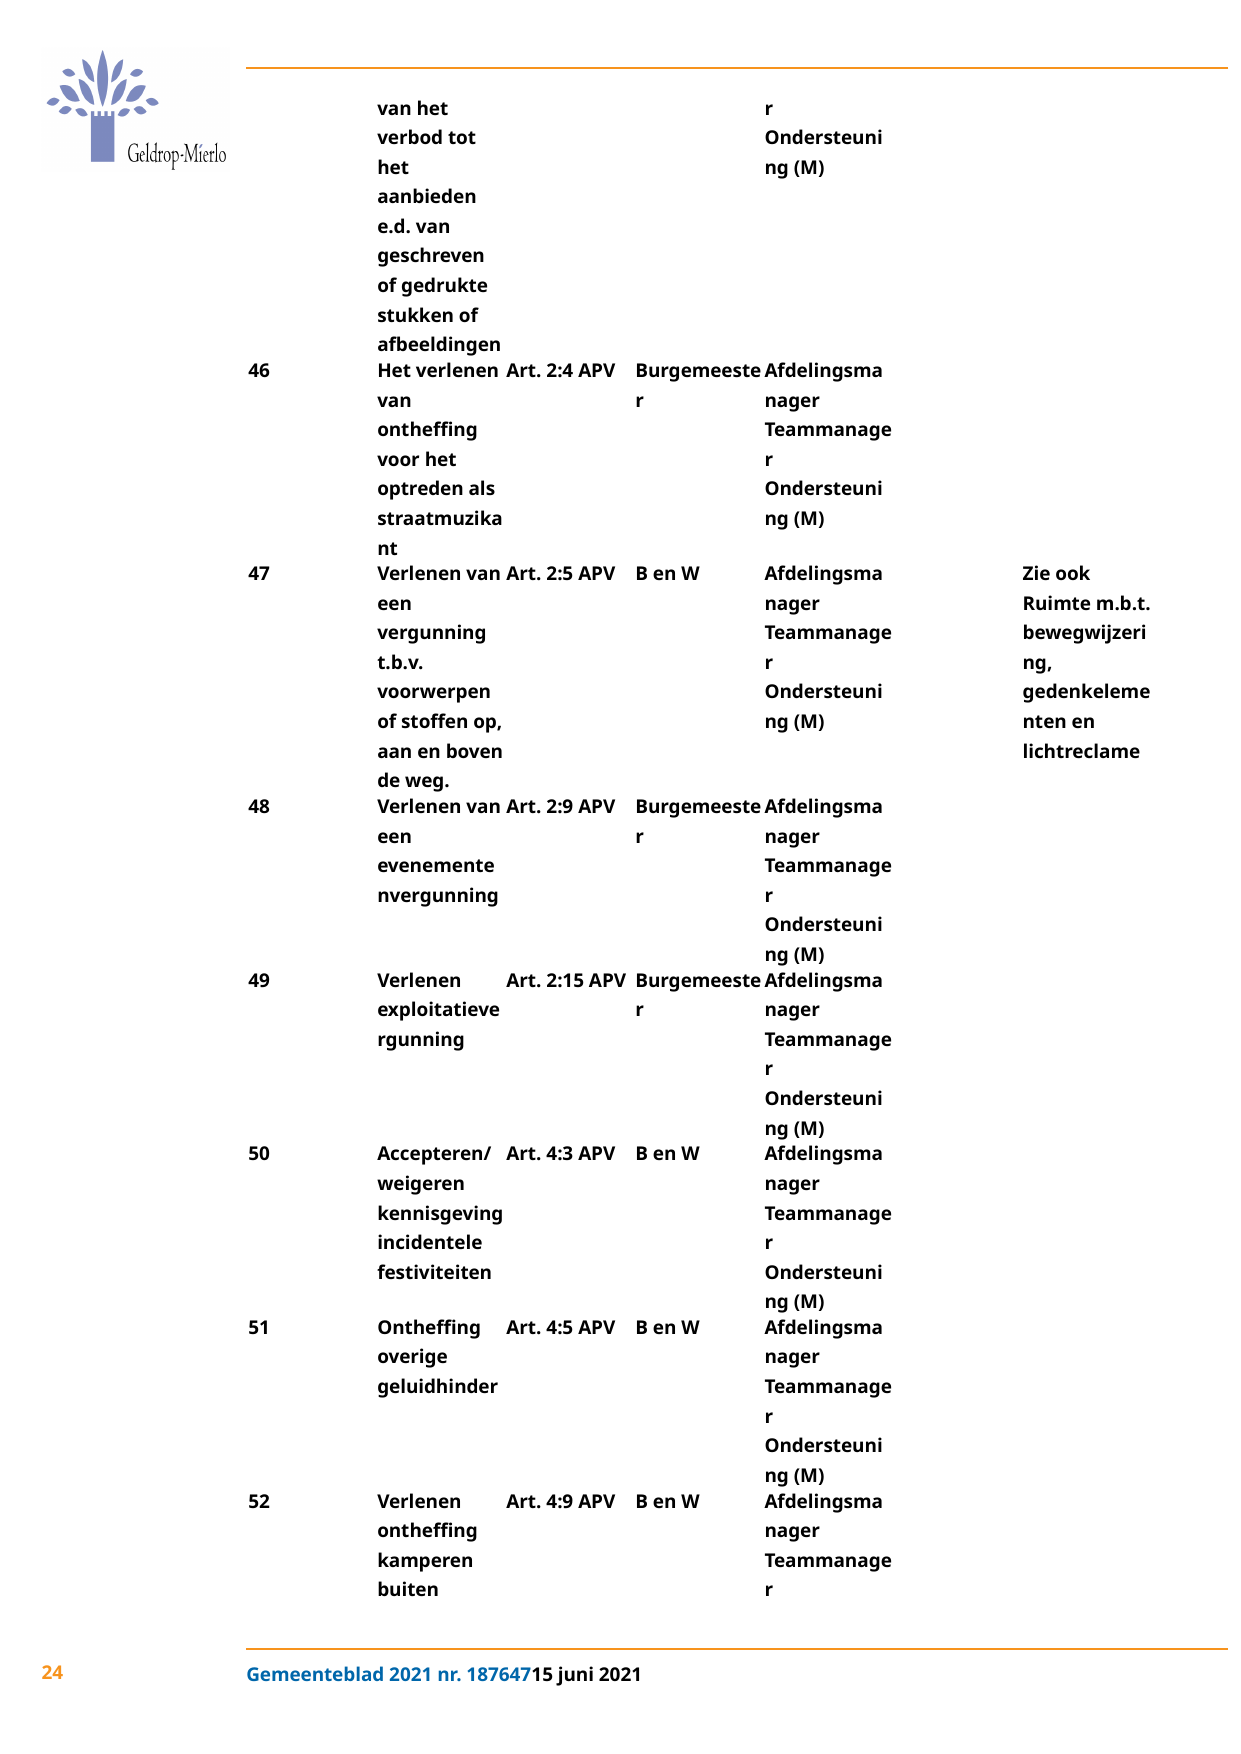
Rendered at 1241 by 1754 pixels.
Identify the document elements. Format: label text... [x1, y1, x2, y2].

table_cell [894, 560, 1022, 793]
table_cell Het verlenen van ontheffing voor het optreden als straatmuzikant [377, 357, 506, 560]
table_cell Burgemeester [635, 793, 764, 967]
table_cell [1023, 1314, 1152, 1488]
table_cell Afdelingsmanager Teammanager Ondersteuning (M) [764, 560, 893, 793]
table_cell 47 [248, 560, 377, 793]
table_cell [1023, 1141, 1152, 1314]
table_cell Art. 4:9 APV [506, 1488, 635, 1602]
table_cell Verlenen van een vergunning t.b.v. voorwerpen of stoffen op, aan en boven de weg. [377, 560, 506, 793]
table_cell 46 [248, 357, 377, 560]
table_cell [894, 1141, 1022, 1314]
table_cell [894, 1488, 1022, 1602]
table_cell [506, 95, 635, 357]
table_cell Burgemeester [635, 967, 764, 1141]
table_cell [894, 357, 1022, 560]
table_cell [1023, 95, 1152, 357]
table_cell [1023, 793, 1152, 967]
table_cell Accepteren/weigeren kennisgeving incidentele festiviteiten [377, 1141, 506, 1314]
table_cell [1023, 967, 1152, 1141]
table_cell 51 [248, 1314, 377, 1488]
table_cell r Ondersteuning (M) [764, 95, 893, 357]
table_cell Afdelingsmanager Teammanager Ondersteuning (M) [764, 1314, 893, 1488]
table_cell Afdelingsmanager Teammanager Ondersteuning (M) [764, 793, 893, 967]
table_cell Verlenen ontheffing kamperen buiten [377, 1488, 506, 1602]
table_cell van het verbod tot het aanbieden e.d. van geschreven of gedrukte stukken of afbeeldingen [377, 95, 506, 357]
table_cell B en W [635, 560, 764, 793]
table_cell Afdelingsmanager Teammanager Ondersteuning (M) [764, 357, 893, 560]
table_cell [894, 1314, 1022, 1488]
table_cell Afdelingsmanager Teammanager [764, 1488, 893, 1602]
table_cell B en W [635, 1141, 764, 1314]
table_cell Art. 2:5 APV [506, 560, 635, 793]
table_cell Ontheffing overige geluidhinder [377, 1314, 506, 1488]
table_cell B en W [635, 1314, 764, 1488]
table_cell [894, 967, 1022, 1141]
table_cell 50 [248, 1141, 377, 1314]
table_cell [1023, 1488, 1152, 1602]
table_cell Art. 2:4 APV [506, 357, 635, 560]
table_cell [1023, 357, 1152, 560]
table_cell Art. 2:9 APV [506, 793, 635, 967]
table_cell Art. 4:5 APV [506, 1314, 635, 1488]
table_cell B en W [635, 1488, 764, 1602]
table_cell Afdelingsmanager Teammanager Ondersteuning (M) [764, 967, 893, 1141]
table_cell Afdelingsmanager Teammanager Ondersteuning (M) [764, 1141, 893, 1314]
table_cell Verlenen van een evenementenvergunning [377, 793, 506, 967]
table_cell Verlenen exploitatievergunning [377, 967, 506, 1141]
table_cell 48 [248, 793, 377, 967]
picture [41, 47, 231, 172]
table_cell 49 [248, 967, 377, 1141]
table_cell [894, 95, 1022, 357]
table_cell [248, 95, 377, 357]
table_cell [635, 95, 764, 357]
table_cell 52 [248, 1488, 377, 1602]
table_cell [894, 793, 1022, 967]
table_cell Burgemeester [635, 357, 764, 560]
table_cell Zie ook Ruimte m.b.t. bewegwijzering, gedenkelementen en lichtreclame [1023, 560, 1152, 793]
table_cell Art. 2:15 APV [506, 967, 635, 1141]
table_cell Art. 4:3 APV [506, 1141, 635, 1314]
